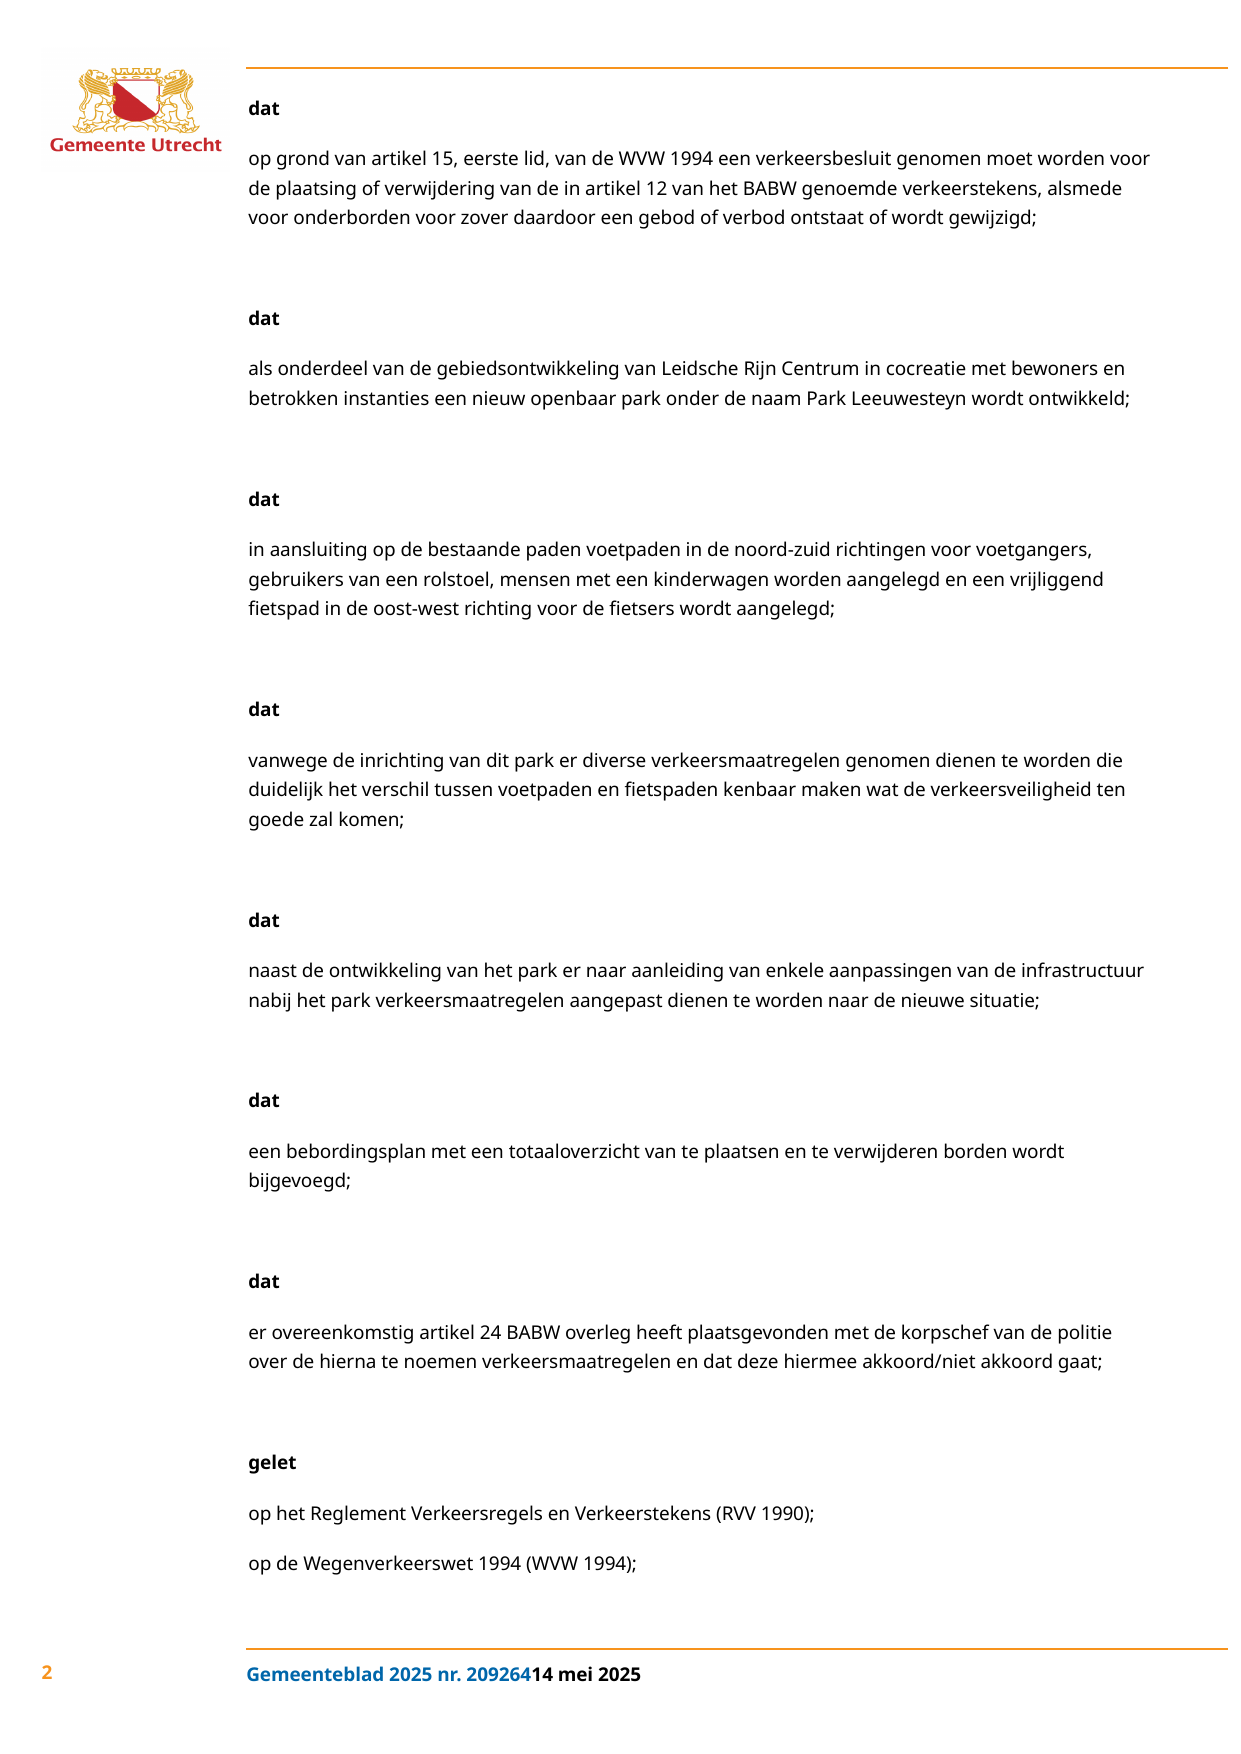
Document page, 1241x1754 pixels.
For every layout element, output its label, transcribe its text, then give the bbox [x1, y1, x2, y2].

text op het Reglement Verkeersregels en Verkeerstekens (RVV 1990); [248, 1500, 1152, 1526]
text dat [248, 907, 1152, 933]
text dat [248, 1268, 1152, 1294]
text naast de ontwikkeling van het park er naar aanleiding van enkele aanpassingen van de infrastructuur nabij het park verkeersmaatregelen aangepast dienen te worden naar de nieuwe situatie; [248, 957, 1152, 1013]
text dat [248, 486, 1152, 512]
text in aansluiting op de bestaande paden voetpaden in de noord-zuid richtingen voor voetgangers, gebruikers van een rolstoel, mensen met een kinderwagen worden aangelegd en een vrijliggend fietspad in de oost-west richting voor de fietsers wordt aangelegd; [248, 536, 1152, 621]
text vanwege de inrichting van dit park er diverse verkeersmaatregelen genomen dienen te worden die duidelijk het verschil tussen voetpaden en fietspaden kenbaar maken wat de verkeersveiligheid ten goede zal komen; [248, 747, 1152, 832]
text dat [248, 1088, 1152, 1113]
text gelet [248, 1449, 1152, 1475]
text er overeenkomstig artikel 24 BABW overleg heeft plaatsgevonden met de korpschef van de politie over de hierna te noemen verkeersmaatregelen en dat deze hiermee akkoord/niet akkoord gaat; [248, 1319, 1152, 1374]
text dat [248, 696, 1152, 722]
text op de Wegenverkeerswet 1994 (WVW 1994); [248, 1550, 1152, 1576]
text een bebordingsplan met een totaaloverzicht van te plaatsen en te verwijderen borden wordt bijgevoegd; [248, 1138, 1152, 1193]
text dat [248, 305, 1152, 331]
picture [41, 47, 231, 172]
text op grond van artikel 15, eerste lid, van de WVW 1994 een verkeersbesluit genomen moet worden voor de plaatsing of verwijdering van de in artikel 12 van het BABW genoemde verkeerstekens, alsmede voor onderborden voor zover daardoor een gebod of verbod ontstaat of wordt gewijzigd; [248, 145, 1152, 230]
text als onderdeel van de gebiedsontwikkeling van Leidsche Rijn Centrum in cocreatie met bewoners en betrokken instanties een nieuw openbaar park onder de naam Park Leeuwesteyn wordt ontwikkeld; [248, 356, 1152, 411]
text dat [248, 95, 1152, 121]
